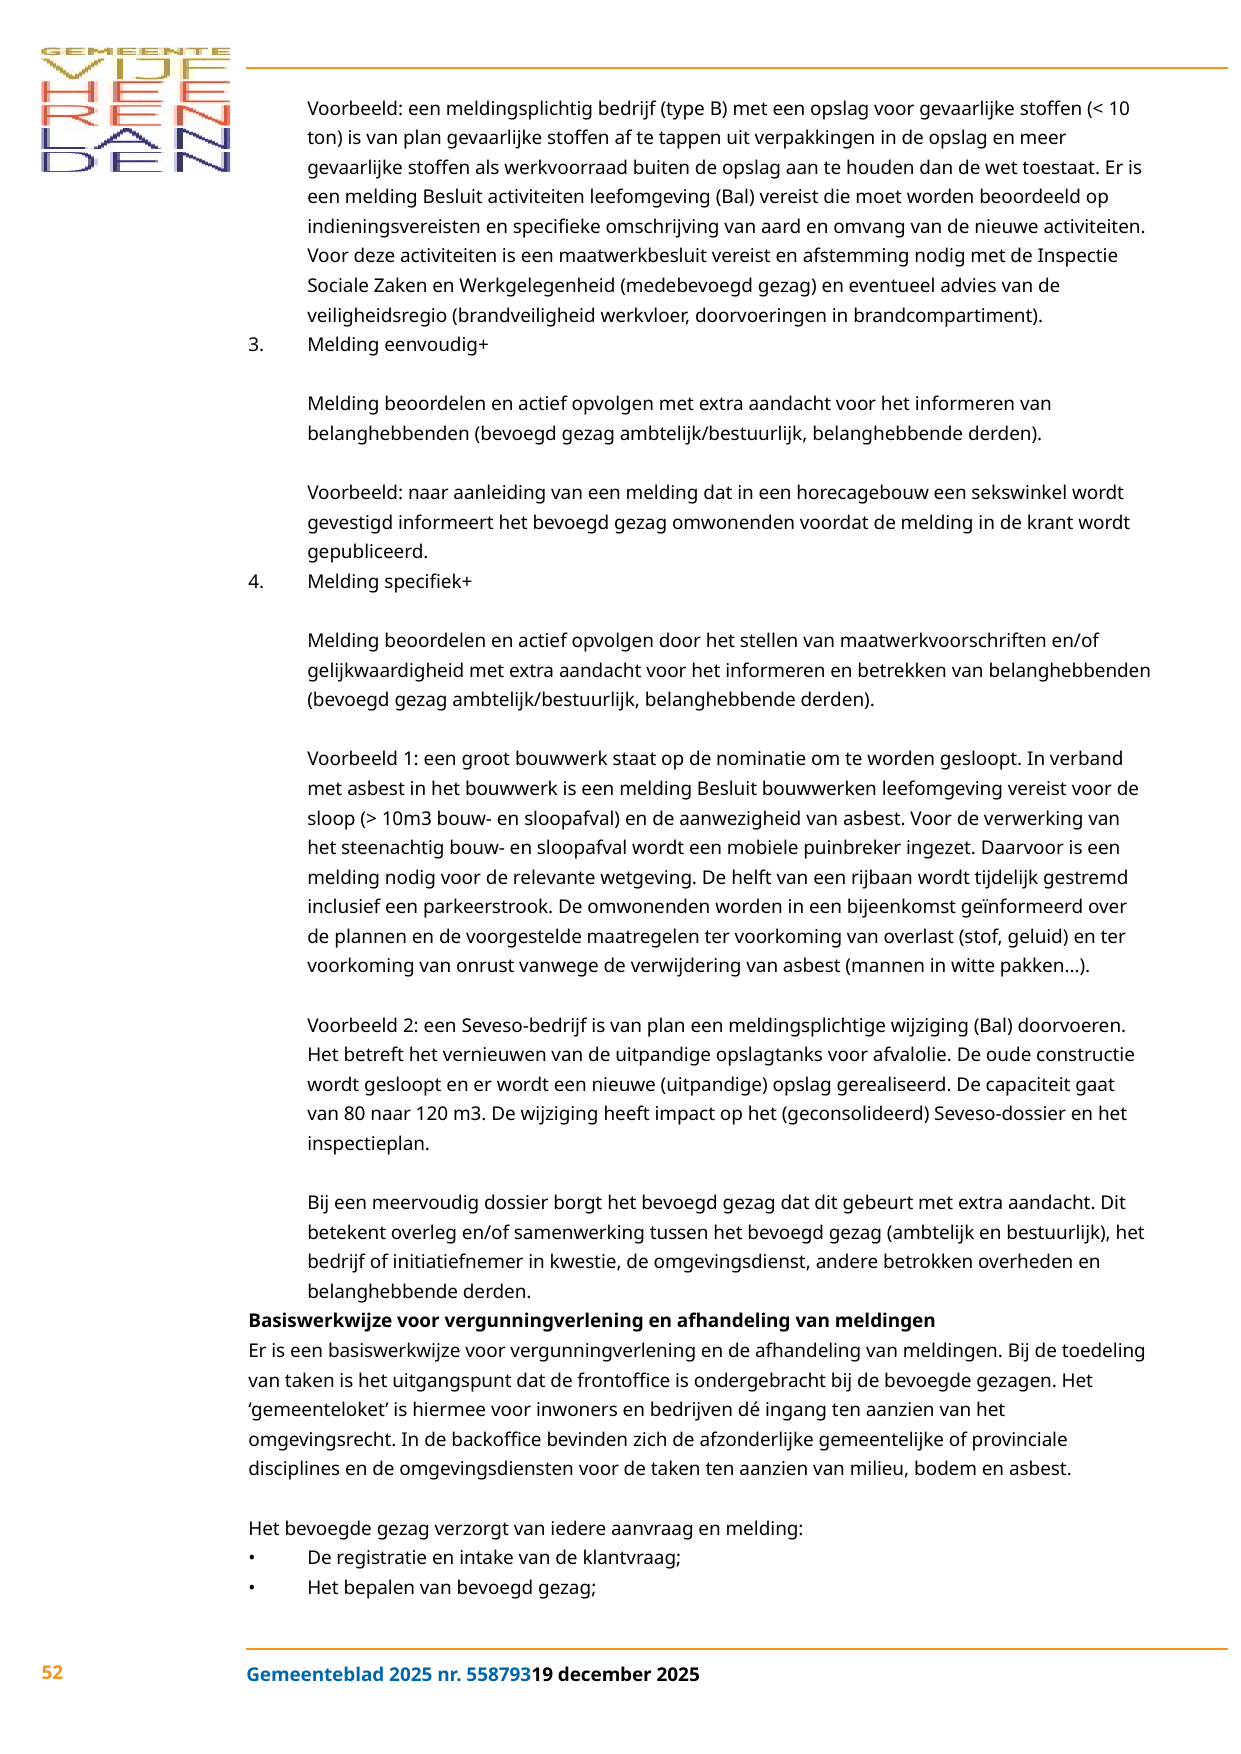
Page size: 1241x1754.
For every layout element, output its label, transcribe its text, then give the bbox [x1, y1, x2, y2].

list Bij een meervoudig dossier borgt het bevoegd gezag dat dit gebeurt met extra aandacht. Dit betekent overleg en/of samenwerking tussen het bevoegd gezag (ambtelijk en bestuurlijk), het bedrijf of initiatiefnemer in kwestie, de omgevingsdienst, andere betrokken overheden en belanghebbende derden. [248, 1189, 1152, 1304]
list Melding specifiek+ [248, 568, 1152, 594]
picture [41, 47, 231, 172]
list Melding eenvoudig+ [248, 331, 1152, 357]
list Het bepalen van bevoegd gezag; [248, 1574, 1152, 1600]
list Voorbeeld 1: een groot bouwwerk staat op de nominatie om te worden gesloopt. In verband met asbest in het bouwwerk is een melding Besluit bouwwerken leefomgeving vereist voor de sloop (> 10m3 bouw- en sloopafval) en de aanwezigheid van asbest. Voor de verwerking van het steenachtig bouw- en sloopafval wordt een mobiele puinbreker ingezet. Daarvoor is een melding nodig voor de relevante wetgeving. De helft van een rijbaan wordt tijdelijk gestremd inclusief een parkeerstrook. De omwonenden worden in een bijeenkomst geïnformeerd over de plannen en de voorgestelde maatregelen ter voorkoming van overlast (stof, geluid) en ter voorkoming van onrust vanwege de verwijdering van asbest (mannen in witte pakken…). [248, 746, 1152, 978]
list Voorbeeld: een meldingsplichtig bedrijf (type B) met een opslag voor gevaarlijke stoffen (< 10 ton) is van plan gevaarlijke stoffen af te tappen uit verpakkingen in de opslag en meer gevaarlijke stoffen als werkvoorraad buiten de opslag aan te houden dan de wet toestaat. Er is een melding Besluit activiteiten leefomgeving (Bal) vereist die moet worden beoordeeld op indieningsvereisten en specifieke omschrijving van aard en omvang van de nieuwe activiteiten. Voor deze activiteiten is een maatwerkbesluit vereist en afstemming nodig met de Inspectie Sociale Zaken en Werkgelegenheid (medebevoegd gezag) en eventueel advies van de veiligheidsregio (brandveiligheid werkvloer, doorvoeringen in brandcompartiment). [248, 95, 1152, 328]
text Er is een basiswerkwijze voor vergunningverlening en de afhandeling van meldingen. Bij de toedeling van taken is het uitgangspunt dat de frontoffice is ondergebracht bij de bevoegde gezagen. Het ‘gemeenteloket’ is hiermee voor inwoners en bedrijven dé ingang ten aanzien van het omgevingsrecht. In de backoffice bevinden zich de afzonderlijke gemeentelijke of provinciale disciplines en de omgevingsdiensten voor de taken ten aanzien van milieu, bodem en asbest. [248, 1337, 1152, 1481]
list Voorbeeld: naar aanleiding van een melding dat in een horecagebouw een sekswinkel wordt gevestigd informeert het bevoegd gezag omwonenden voordat de melding in de krant wordt gepubliceerd. [248, 479, 1152, 564]
list Voorbeeld 2: een Seveso-bedrijf is van plan een meldingsplichtige wijziging (Bal) doorvoeren. Het betreft het vernieuwen van de uitpandige opslagtanks voor afvalolie. De oude constructie wordt gesloopt en er wordt een nieuwe (uitpandige) opslag gerealiseerd. De capaciteit gaat van 80 naar 120 m3. De wijziging heeft impact op het (geconsolideerd) Seveso-dossier en het inspectieplan. [248, 1012, 1152, 1156]
list De registratie en intake van de klantvraag; [248, 1544, 1152, 1570]
list Melding beoordelen en actief opvolgen met extra aandacht voor het informeren van belanghebbenden (bevoegd gezag ambtelijk/bestuurlijk, belanghebbende derden). [248, 391, 1152, 446]
text Basiswerkwijze voor vergunningverlening en afhandeling van meldingen [248, 1308, 1152, 1333]
text Het bevoegde gezag verzorgt van iedere aanvraag en melding: [248, 1515, 1152, 1541]
list Melding beoordelen en actief opvolgen door het stellen van maatwerkvoorschriften en/of gelijkwaardigheid met extra aandacht voor het informeren en betrekken van belanghebbenden (bevoegd gezag ambtelijk/bestuurlijk, belanghebbende derden). [248, 627, 1152, 712]
